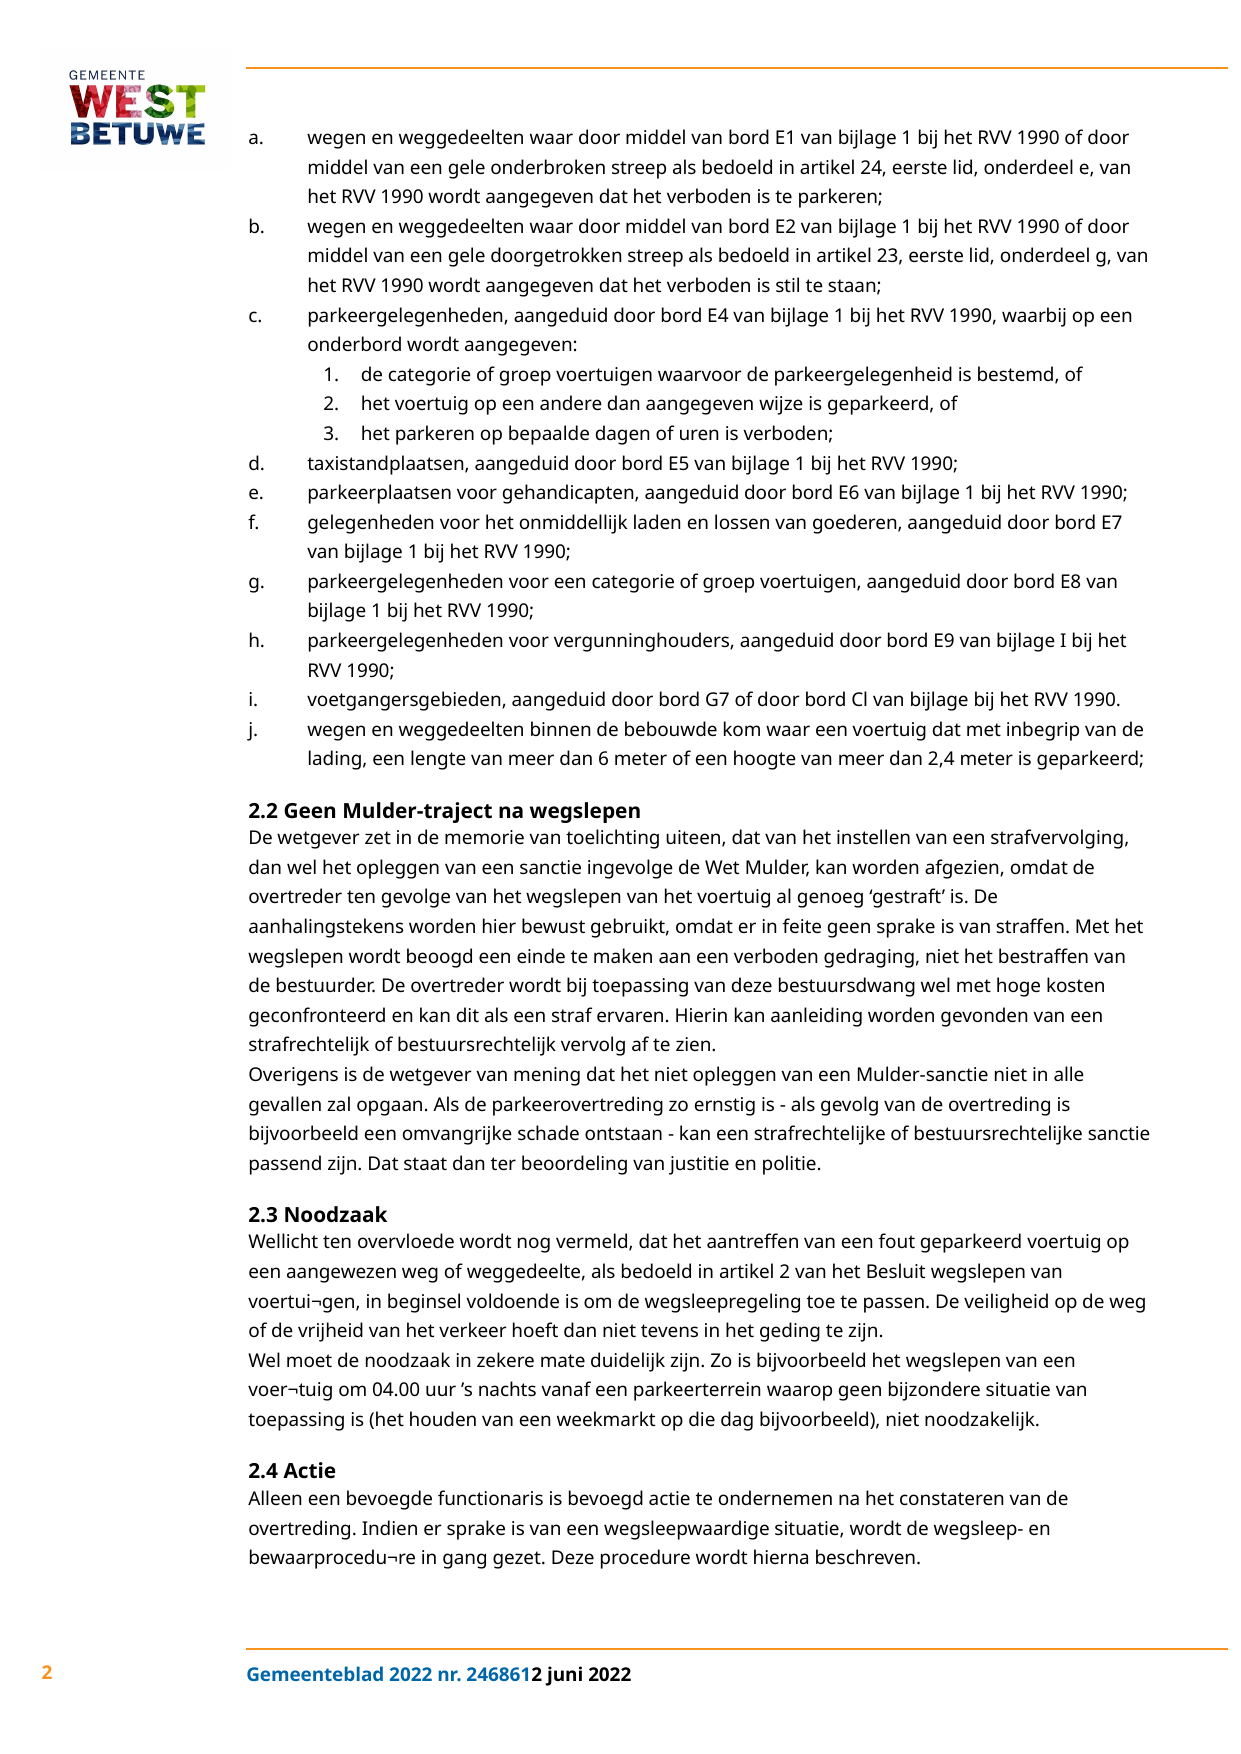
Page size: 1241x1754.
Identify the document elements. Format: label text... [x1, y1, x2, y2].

text 2.4 Actie [248, 1457, 1152, 1485]
list taxistandplaatsen, aangeduid door bord E5 van bijlage 1 bij het RVV 1990; [248, 450, 1152, 476]
text Wellicht ten overvloede wordt nog vermeld, dat het aantreffen van een fout geparkeerd voertuig op een aangewezen weg of weggedeelte, als bedoeld in artikel 2 van het Besluit wegslepen van voertui¬gen, in beginsel voldoende is om de wegsleepregeling toe te passen. De veiligheid op de weg of de vrijheid van het verkeer hoeft dan niet tevens in het geding te zijn. [248, 1229, 1152, 1343]
picture [41, 47, 231, 172]
text Wel moet de noodzaak in zekere mate duidelijk zijn. Zo is bijvoorbeeld het wegslepen van een voer¬tuig om 04.00 uur ’s nachts vanaf een parkeerterrein waarop geen bijzondere situatie van toepassing is (het houden van een weekmarkt op die dag bijvoorbeeld), niet noodzakelijk. [248, 1347, 1152, 1432]
list gelegenheden voor het onmiddellijk laden en lossen van goederen, aangeduid door bord E7 van bijlage 1 bij het RVV 1990; [248, 509, 1152, 564]
text 2.2 Geen Mulder-traject na wegslepen [248, 796, 1152, 824]
text Overigens is de wetgever van mening dat het niet opleggen van een Mulder-sanctie niet in alle gevallen zal opgaan. Als de parkeerovertreding zo ernstig is - als gevolg van de overtreding is bijvoorbeeld een omvangrijke schade ontstaan - kan een strafrechtelijke of bestuursrechtelijke sanctie passend zijn. Dat staat dan ter beoordeling van justitie en politie. [248, 1061, 1152, 1176]
list wegen en weggedeelten waar door middel van bord E1 van bijlage 1 bij het RVV 1990 of door middel van een gele onderbroken streep als bedoeld in artikel 24, eerste lid, onderdeel e, van het RVV 1990 wordt aangegeven dat het verboden is te parkeren; [248, 124, 1152, 209]
text De wetgever zet in de memorie van toelichting uiteen, dat van het instellen van een strafvervolging, dan wel het opleggen van een sanctie ingevolge de Wet Mulder, kan worden afgezien, omdat de overtreder ten gevolge van het wegslepen van het voertuig al genoeg ‘gestraft’ is. De aanhalingstekens worden hier bewust gebruikt, omdat er in feite geen sprake is van straffen. Met het wegslepen wordt beoogd een einde te maken aan een verboden gedraging, niet het bestraffen van de bestuurder. De overtreder wordt bij toepassing van deze bestuursdwang wel met hoge kosten geconfronteerd en kan dit als een straf ervaren. Hierin kan aanleiding worden gevonden van een strafrechtelijk of bestuursrechtelijk vervolg af te zien. [248, 824, 1152, 1057]
list de categorie of groep voertuigen waarvoor de parkeergelegenheid is bestemd, of [323, 361, 1152, 387]
list parkeerplaatsen voor gehandicapten, aangeduid door bord E6 van bijlage 1 bij het RVV 1990; [248, 479, 1152, 505]
list parkeergelegenheden, aangeduid door bord E4 van bijlage 1 bij het RVV 1990, waarbij op een onderbord wordt aangegeven: [248, 302, 1152, 357]
list het parkeren op bepaalde dagen of uren is verboden; [323, 420, 1152, 446]
list voetgangersgebieden, aangeduid door bord G7 of door bord Cl van bijlage bij het RVV 1990. [248, 686, 1152, 712]
text Alleen een bevoegde functionaris is bevoegd actie te ondernemen na het constateren van de overtreding. Indien er sprake is van een wegsleepwaardige situatie, wordt de wegsleep- en bewaarprocedu¬re in gang gezet. Deze procedure wordt hierna beschreven. [248, 1485, 1152, 1570]
list het voertuig op een andere dan aangegeven wijze is geparkeerd, of [323, 391, 1152, 416]
list parkeergelegenheden voor vergunninghouders, aangeduid door bord E9 van bijlage I bij het RVV 1990; [248, 627, 1152, 683]
list wegen en weggedeelten waar door middel van bord E2 van bijlage 1 bij het RVV 1990 of door middel van een gele doorgetrokken streep als bedoeld in artikel 23, eerste lid, onderdeel g, van het RVV 1990 wordt aangegeven dat het verboden is stil te staan; [248, 213, 1152, 298]
text 2.3 Noodzaak [248, 1200, 1152, 1229]
list wegen en weggedeelten binnen de bebouwde kom waar een voertuig dat met inbegrip van de lading, een lengte van meer dan 6 meter of een hoogte van meer dan 2,4 meter is geparkeerd; [248, 716, 1152, 771]
list parkeergelegenheden voor een categorie of groep voertuigen, aangeduid door bord E8 van bijlage 1 bij het RVV 1990; [248, 568, 1152, 623]
